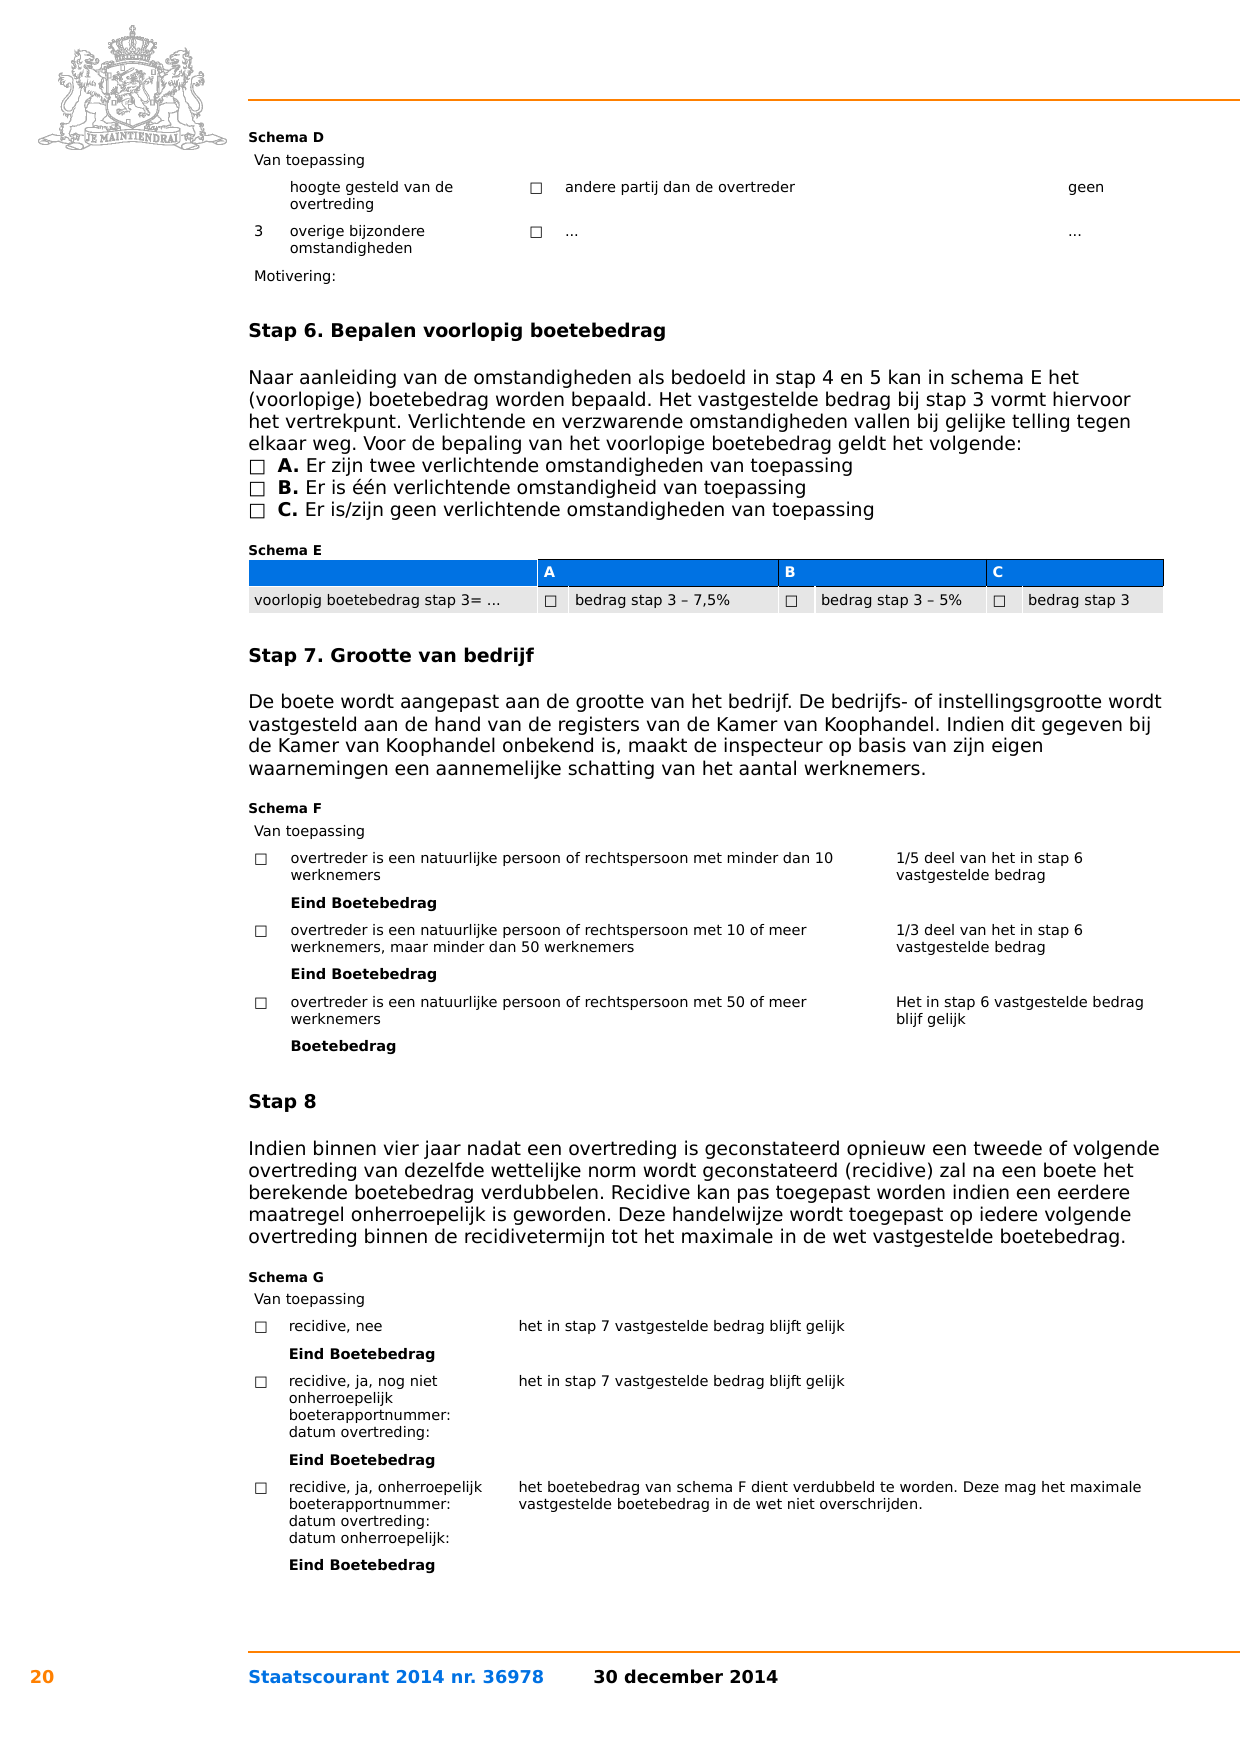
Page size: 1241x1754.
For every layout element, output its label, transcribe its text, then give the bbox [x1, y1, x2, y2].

table_cell □ [249, 1474, 282, 1579]
table_cell overige bijzondere omstandigheden [284, 219, 523, 262]
subtitle Stap 6. Bepalen voorlopig boetebedrag [248, 320, 1163, 342]
table_header Schema E [248, 543, 1163, 559]
table_cell voorlopig boetebedrag stap 3= ... [249, 587, 537, 613]
table_cell andere partij dan de overtreder [559, 174, 1062, 217]
table_cell Van toepassing [249, 147, 1163, 173]
table_header Schema G [248, 1270, 1163, 1285]
table_cell 1/3 deel van het in stap 6 vastgestelde bedrag [890, 917, 1163, 961]
table_cell het in stap 7 vastgestelde bedrag blijft gelijk [513, 1314, 1163, 1340]
picture [38, 25, 227, 150]
table_cell overtreder is een natuurlijke persoon of rechtspersoon met minder dan 10 werknemers [285, 845, 889, 889]
table_cell □ [987, 587, 1022, 613]
table_cell [249, 560, 537, 586]
table_cell Eind Boetebedrag [283, 1447, 1163, 1473]
table_cell het in stap 7 vastgestelde bedrag blijft gelijk [513, 1369, 1163, 1446]
table_cell Boetebedrag [285, 1033, 1163, 1060]
table_cell recidive, ja, onherroepelijk boeterapportnummer: datum overtreding: datum onherroepelijk: [283, 1474, 512, 1551]
table_cell Eind Boetebedrag [283, 1341, 1163, 1367]
table_cell B [779, 560, 986, 586]
table_cell Van toepassing [249, 818, 1163, 844]
table_cell bedrag stap 3 [1023, 587, 1163, 613]
table_cell ... [1063, 219, 1163, 262]
table_cell recidive, nee [283, 1314, 512, 1340]
table_cell 1/5 deel van het in stap 6 vastgestelde bedrag [890, 845, 1163, 889]
table_cell geen [1063, 174, 1163, 217]
table_cell □ [524, 174, 558, 217]
table_cell het boetebedrag van schema F dient verdubbeld te worden. Deze mag het maximale vastgestelde boetebedrag in de wet niet overschrijden. [513, 1474, 1163, 1551]
text □ C. Er is/zijn geen verlichtende omstandigheden van toepassing [248, 499, 1163, 521]
table_cell □ [249, 1314, 282, 1367]
text □ B. Er is één verlichtende omstandigheid van toepassing [248, 477, 1163, 499]
text Naar aanleiding van de omstandigheden als bedoeld in stap 4 en 5 kan in schema E het (voorlopige) boetebedrag worden bepaald. Het vastgestelde bedrag bij stap 3 vormt hiervoor het vertrekpunt. Verlichtende en verzwarende omstandigheden vallen bij gelijke telling tegen elkaar weg. Voor de bepaling van het voorlopige boetebedrag geldt het volgende: [248, 367, 1163, 455]
table_cell □ [779, 587, 814, 613]
table_cell overtreder is een natuurlijke persoon of rechtspersoon met 50 of meer werknemers [285, 989, 889, 1032]
table_cell □ [524, 219, 558, 262]
text □ A. Er zijn twee verlichtende omstandigheden van toepassing [248, 455, 1163, 477]
table_cell Motivering: [249, 263, 1163, 289]
table_cell Eind Boetebedrag [283, 1553, 1163, 1579]
text Indien binnen vier jaar nadat een overtreding is geconstateerd opnieuw een tweede of volgende overtreding van dezelfde wettelijke norm wordt geconstateerd (recidive) zal na een boete het berekende boetebedrag verdubbelen. Recidive kan pas toegepast worden indien een eerdere maatregel onherroepelijk is geworden. Deze handelwijze wordt toegepast op iedere volgende overtreding binnen de recidivetermijn tot het maximale in de wet vastgestelde boetebedrag. [248, 1138, 1163, 1248]
table_cell □ [538, 587, 568, 613]
table_cell C [987, 560, 1163, 586]
subtitle Stap 8 [248, 1091, 1163, 1113]
table_cell □ [249, 1369, 282, 1473]
table_cell □ [249, 845, 284, 916]
table_cell bedrag stap 3 – 5% [816, 587, 986, 613]
table_header Schema D [248, 130, 1163, 146]
table_cell A [538, 560, 778, 586]
table_cell overtreder is een natuurlijke persoon of rechtspersoon met 10 of meer werknemers, maar minder dan 50 werknemers [285, 917, 889, 961]
text De boete wordt aangepast aan de grootte van het bedrijf. De bedrijfs- of instellingsgrootte wordt vastgesteld aan de hand van de registers van de Kamer van Koophandel. Indien dit gegeven bij de Kamer van Koophandel onbekend is, maakt de inspecteur op basis van zijn eigen waarnemingen een aannemelijke schatting van het aantal werknemers. [248, 691, 1163, 779]
table_cell □ [249, 989, 284, 1060]
table_cell recidive, ja, nog niet onherroepelijk boeterapportnummer: datum overtreding: [283, 1369, 512, 1446]
table_cell □ [249, 917, 284, 988]
table_cell 3 [249, 219, 283, 262]
subtitle Stap 7. Grootte van bedrijf [248, 644, 1163, 666]
table_cell [249, 174, 283, 217]
table_cell Het in stap 6 vastgestelde bedrag blijf gelijk [890, 989, 1163, 1032]
table_cell hoogte gesteld van de overtreding [284, 174, 523, 217]
table_cell Van toepassing [249, 1286, 1163, 1313]
table_cell Eind Boetebedrag [285, 890, 1163, 916]
table_cell bedrag stap 3 – 7,5% [569, 587, 778, 613]
table_header Schema F [248, 801, 1163, 817]
table_cell ... [559, 219, 1062, 262]
table_cell Eind Boetebedrag [285, 962, 1163, 988]
